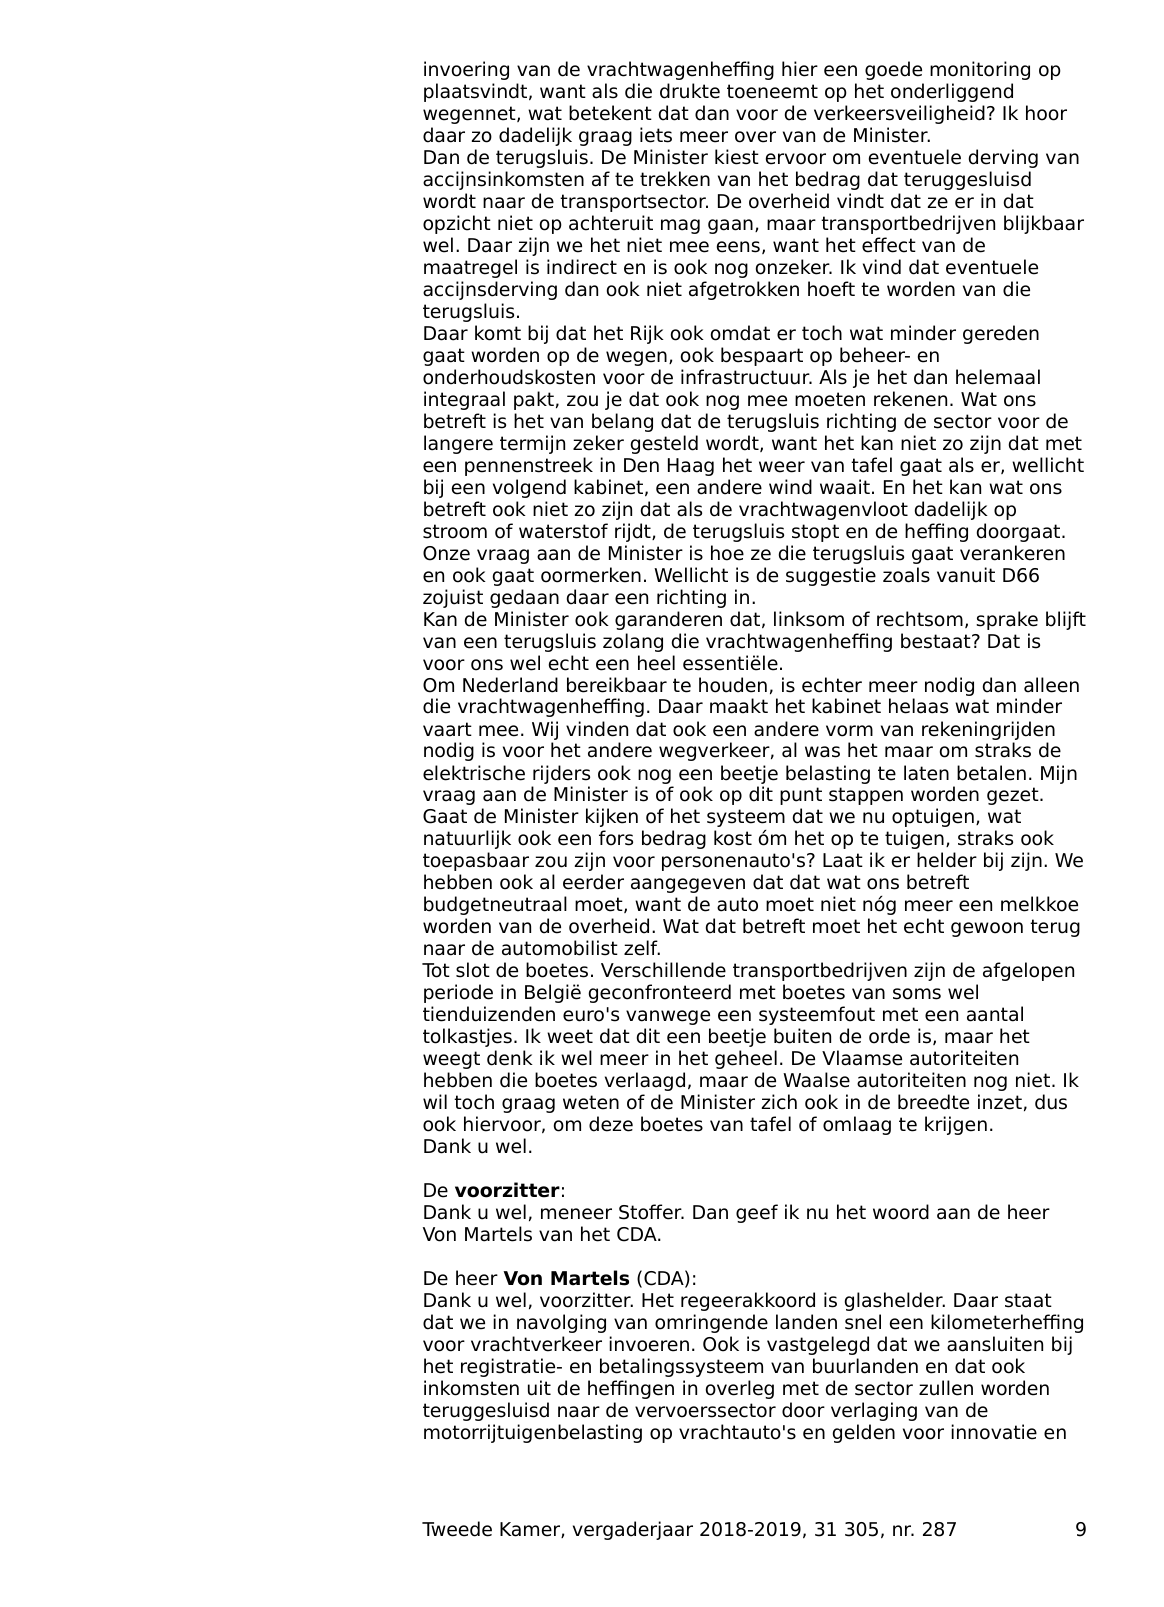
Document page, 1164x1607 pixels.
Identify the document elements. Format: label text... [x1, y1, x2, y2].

text Dank u wel. [422, 1136, 1087, 1158]
text invoering van de vrachtwagenheffing hier een goede monitoring op plaatsvindt, want als die drukte toeneemt op het onderliggend wegennet, wat betekent dat dan voor de verkeersveiligheid? Ik hoor daar zo dadelijk graag iets meer over van de Minister. [422, 59, 1087, 147]
text Daar komt bij dat het Rijk ook omdat er toch wat minder gereden gaat worden op de wegen, ook bespaart op beheer- en onderhoudskosten voor de infrastructuur. Als je het dan helemaal integraal pakt, zou je dat ook nog mee moeten rekenen. Wat ons betreft is het van belang dat de terugsluis richting de sector voor de langere termijn zeker gesteld wordt, want het kan niet zo zijn dat met een pennenstreek in Den Haag het weer van tafel gaat als er, wellicht bij een volgend kabinet, een andere wind waait. En het kan wat ons betreft ook niet zo zijn dat als de vrachtwagenvloot dadelijk op stroom of waterstof rijdt, de terugsluis stopt en de heffing doorgaat. Onze vraag aan de Minister is hoe ze die terugsluis gaat verankeren en ook gaat oormerken. Wellicht is de suggestie zoals vanuit D66 zojuist gedaan daar een richting in. [422, 323, 1087, 608]
text Kan de Minister ook garanderen dat, linksom of rechtsom, sprake blijft van een terugsluis zolang die vrachtwagenheffing bestaat? Dat is voor ons wel echt een heel essentiële. [422, 608, 1087, 674]
text Dank u wel, meneer Stoffer. Dan geef ik nu het woord aan de heer Von Martels van het CDA. [422, 1202, 1087, 1246]
text De heer Von Martels (CDA): [422, 1268, 1087, 1290]
text De voorzitter: [422, 1180, 1087, 1202]
text Dan de terugsluis. De Minister kiest ervoor om eventuele derving van accijnsinkomsten af te trekken van het bedrag dat teruggesluisd wordt naar de transportsector. De overheid vindt dat ze er in dat opzicht niet op achteruit mag gaan, maar transportbedrijven blijkbaar wel. Daar zijn we het niet mee eens, want het effect van de maatregel is indirect en is ook nog onzeker. Ik vind dat eventuele accijnsderving dan ook niet afgetrokken hoeft te worden van die terugsluis. [422, 147, 1087, 323]
text Om Nederland bereikbaar te houden, is echter meer nodig dan alleen die vrachtwagenheffing. Daar maakt het kabinet helaas wat minder vaart mee. Wij vinden dat ook een andere vorm van rekeningrijden nodig is voor het andere wegverkeer, al was het maar om straks de elektrische rijders ook nog een beetje belasting te laten betalen. Mijn vraag aan de Minister is of ook op dit punt stappen worden gezet. Gaat de Minister kijken of het systeem dat we nu optuigen, wat natuurlijk ook een fors bedrag kost óm het op te tuigen, straks ook toepasbaar zou zijn voor personenauto's? Laat ik er helder bij zijn. We hebben ook al eerder aangegeven dat dat wat ons betreft budgetneutraal moet, want de auto moet niet nóg meer een melkkoe worden van de overheid. Wat dat betreft moet het echt gewoon terug naar de automobilist zelf. [422, 674, 1087, 960]
text Dank u wel, voorzitter. Het regeerakkoord is glashelder. Daar staat dat we in navolging van omringende landen snel een kilometerheffing voor vrachtverkeer invoeren. Ook is vastgelegd dat we aansluiten bij het registratie- en betalingssysteem van buurlanden en dat ook inkomsten uit de heffingen in overleg met de sector zullen worden teruggesluisd naar de vervoerssector door verlaging van de motorrijtuigenbelasting op vrachtauto's en gelden voor innovatie en [422, 1290, 1087, 1444]
text Tot slot de boetes. Verschillende transportbedrijven zijn de afgelopen periode in België geconfronteerd met boetes van soms wel tienduizenden euro's vanwege een systeemfout met een aantal tolkastjes. Ik weet dat dit een beetje buiten de orde is, maar het weegt denk ik wel meer in het geheel. De Vlaamse autoriteiten hebben die boetes verlaagd, maar de Waalse autoriteiten nog niet. Ik wil toch graag weten of de Minister zich ook in de breedte inzet, dus ook hiervoor, om deze boetes van tafel of omlaag te krijgen. [422, 960, 1087, 1136]
